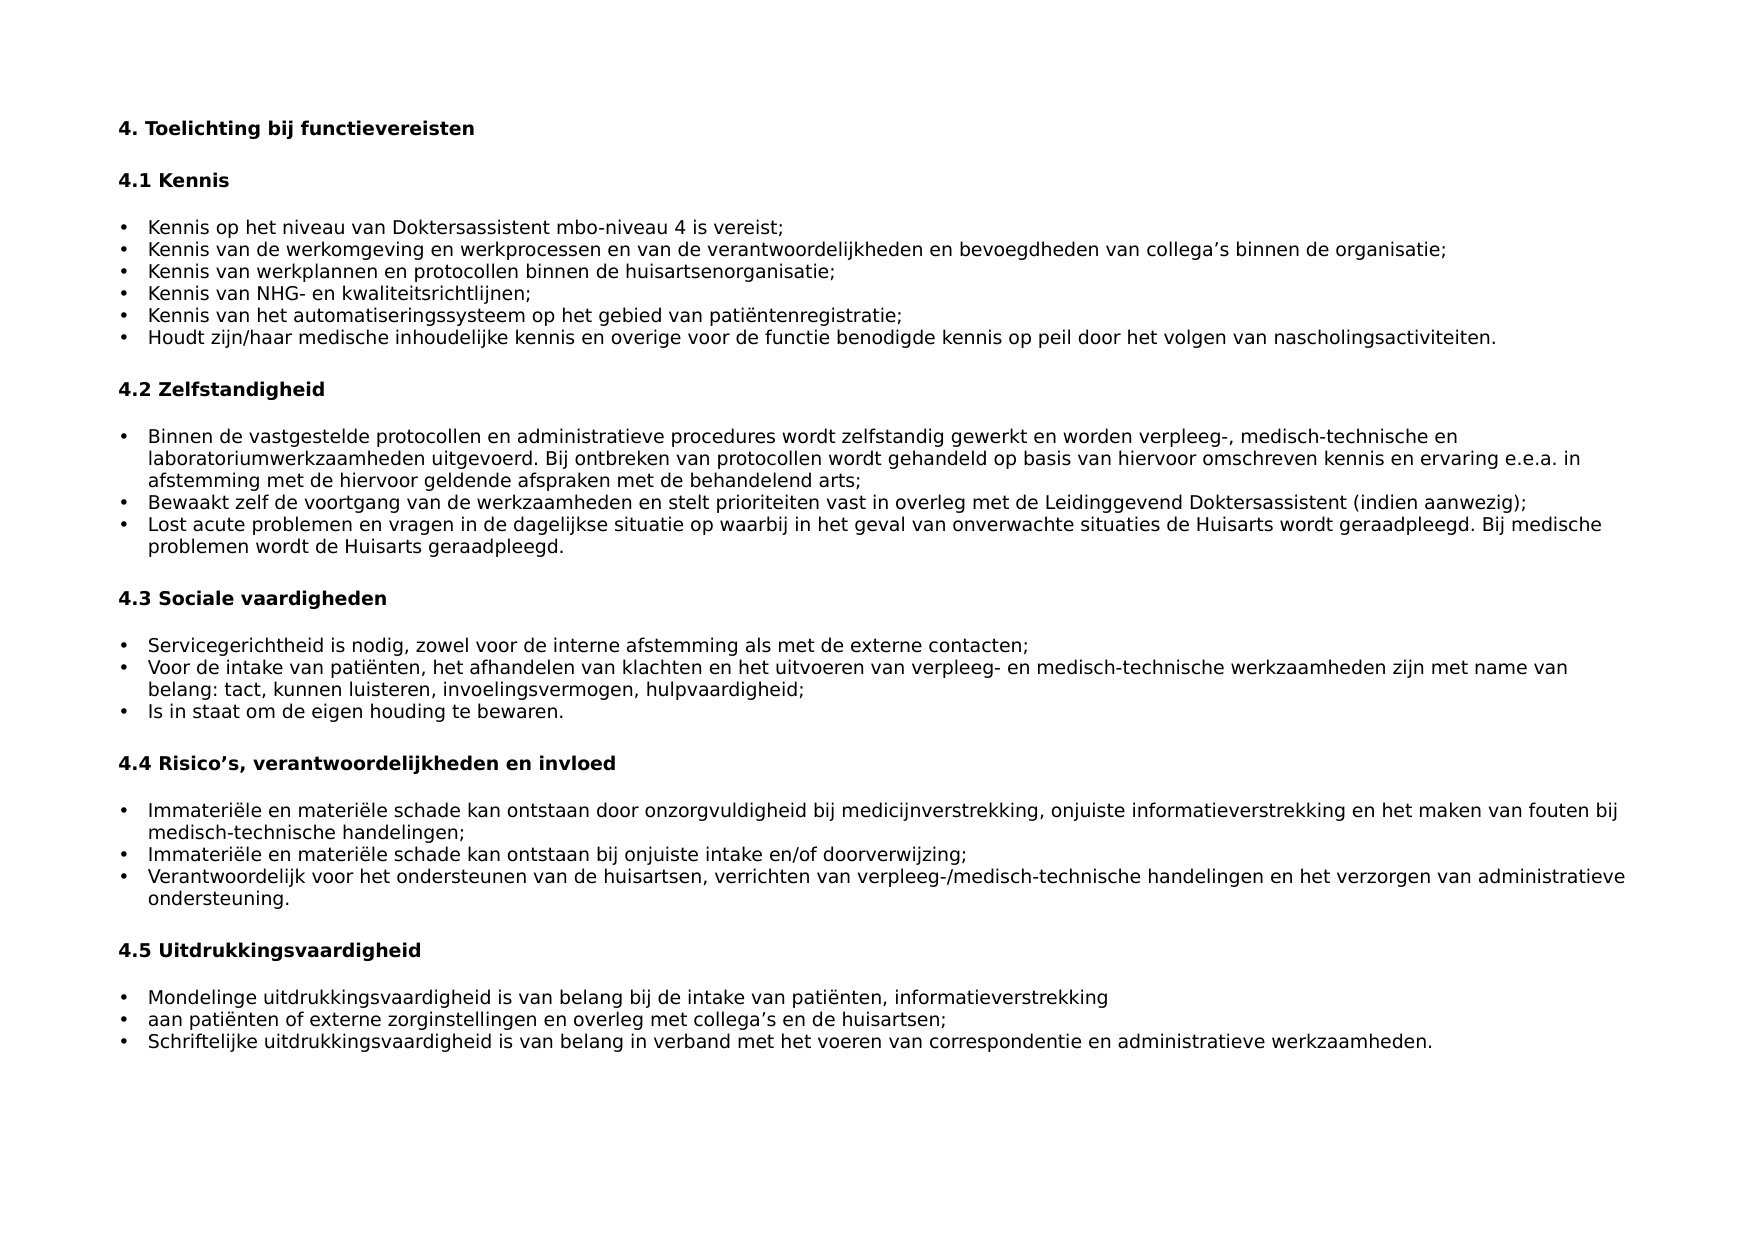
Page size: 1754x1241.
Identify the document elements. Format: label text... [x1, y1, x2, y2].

text • Kennis van het automatiseringssysteem op het gebied van patiëntenregistratie; [118, 305, 1636, 327]
text • aan patiënten of externe zorginstellingen en overleg met collega’s en de huisartsen; [118, 1008, 1636, 1031]
text • Immateriële en materiële schade kan ontstaan door onzorgvuldigheid bij medicijnverstrekking, onjuiste informatieverstrekking en het maken van fouten bij medisch-technische handelingen; [118, 800, 1636, 844]
subtitle 4. Toelichting bij functievereisten [118, 118, 1636, 140]
text • Is in staat om de eigen houding te bewaren. [118, 701, 1636, 723]
text • Kennis op het niveau van Doktersassistent mbo-niveau 4 is vereist; [118, 217, 1636, 239]
subtitle 4.1 Kennis [118, 170, 1636, 192]
subtitle 4.5 Uitdrukkingsvaardigheid [118, 939, 1636, 962]
text • Kennis van werkplannen en protocollen binnen de huisartsenorganisatie; [118, 261, 1636, 283]
text • Schriftelijke uitdrukkingsvaardigheid is van belang in verband met het voeren van correspondentie en administratieve werkzaamheden. [118, 1031, 1636, 1052]
text • Houdt zijn/haar medische inhoudelijke kennis en overige voor de functie benodigde kennis op peil door het volgen van nascholingsactiviteiten. [118, 327, 1636, 349]
text • Lost acute problemen en vragen in de dagelijkse situatie op waarbij in het geval van onverwachte situaties de Huisarts wordt geraadpleegd. Bij medische problemen wordt de Huisarts geraadpleegd. [118, 514, 1636, 558]
text • Bewaakt zelf de voortgang van de werkzaamheden en stelt prioriteiten vast in overleg met de Leidinggevend Doktersassistent (indien aanwezig); [118, 492, 1636, 514]
text • Servicegerichtheid is nodig, zowel voor de interne afstemming als met de externe contacten; [118, 635, 1636, 657]
subtitle 4.4 Risico’s, verantwoordelijkheden en invloed [118, 753, 1636, 775]
text • Binnen de vastgestelde protocollen en administratieve procedures wordt zelfstandig gewerkt en worden verpleeg-, medisch-technische en laboratoriumwerkzaamheden uitgevoerd. Bij ontbreken van protocollen wordt gehandeld op basis van hiervoor omschreven kennis en ervaring e.e.a. in afstemming met de hiervoor geldende afspraken met de behandelend arts; [118, 426, 1636, 492]
text • Kennis van NHG- en kwaliteitsrichtlijnen; [118, 283, 1636, 305]
text • Immateriële en materiële schade kan ontstaan bij onjuiste intake en/of doorverwijzing; [118, 844, 1636, 866]
text • Mondelinge uitdrukkingsvaardigheid is van belang bij de intake van patiënten, informatieverstrekking [118, 987, 1636, 1008]
text • Kennis van de werkomgeving en werkprocessen en van de verantwoordelijkheden en bevoegdheden van collega’s binnen de organisatie; [118, 239, 1636, 261]
subtitle 4.2 Zelfstandigheid [118, 379, 1636, 401]
text • Voor de intake van patiënten, het afhandelen van klachten en het uitvoeren van verpleeg- en medisch-technische werkzaamheden zijn met name van belang: tact, kunnen luisteren, invoelingsvermogen, hulpvaardigheid; [118, 657, 1636, 701]
subtitle 4.3 Sociale vaardigheden [118, 588, 1636, 610]
text • Verantwoordelijk voor het ondersteunen van de huisartsen, verrichten van verpleeg-/medisch-technische handelingen en het verzorgen van administratieve ondersteuning. [118, 866, 1636, 909]
